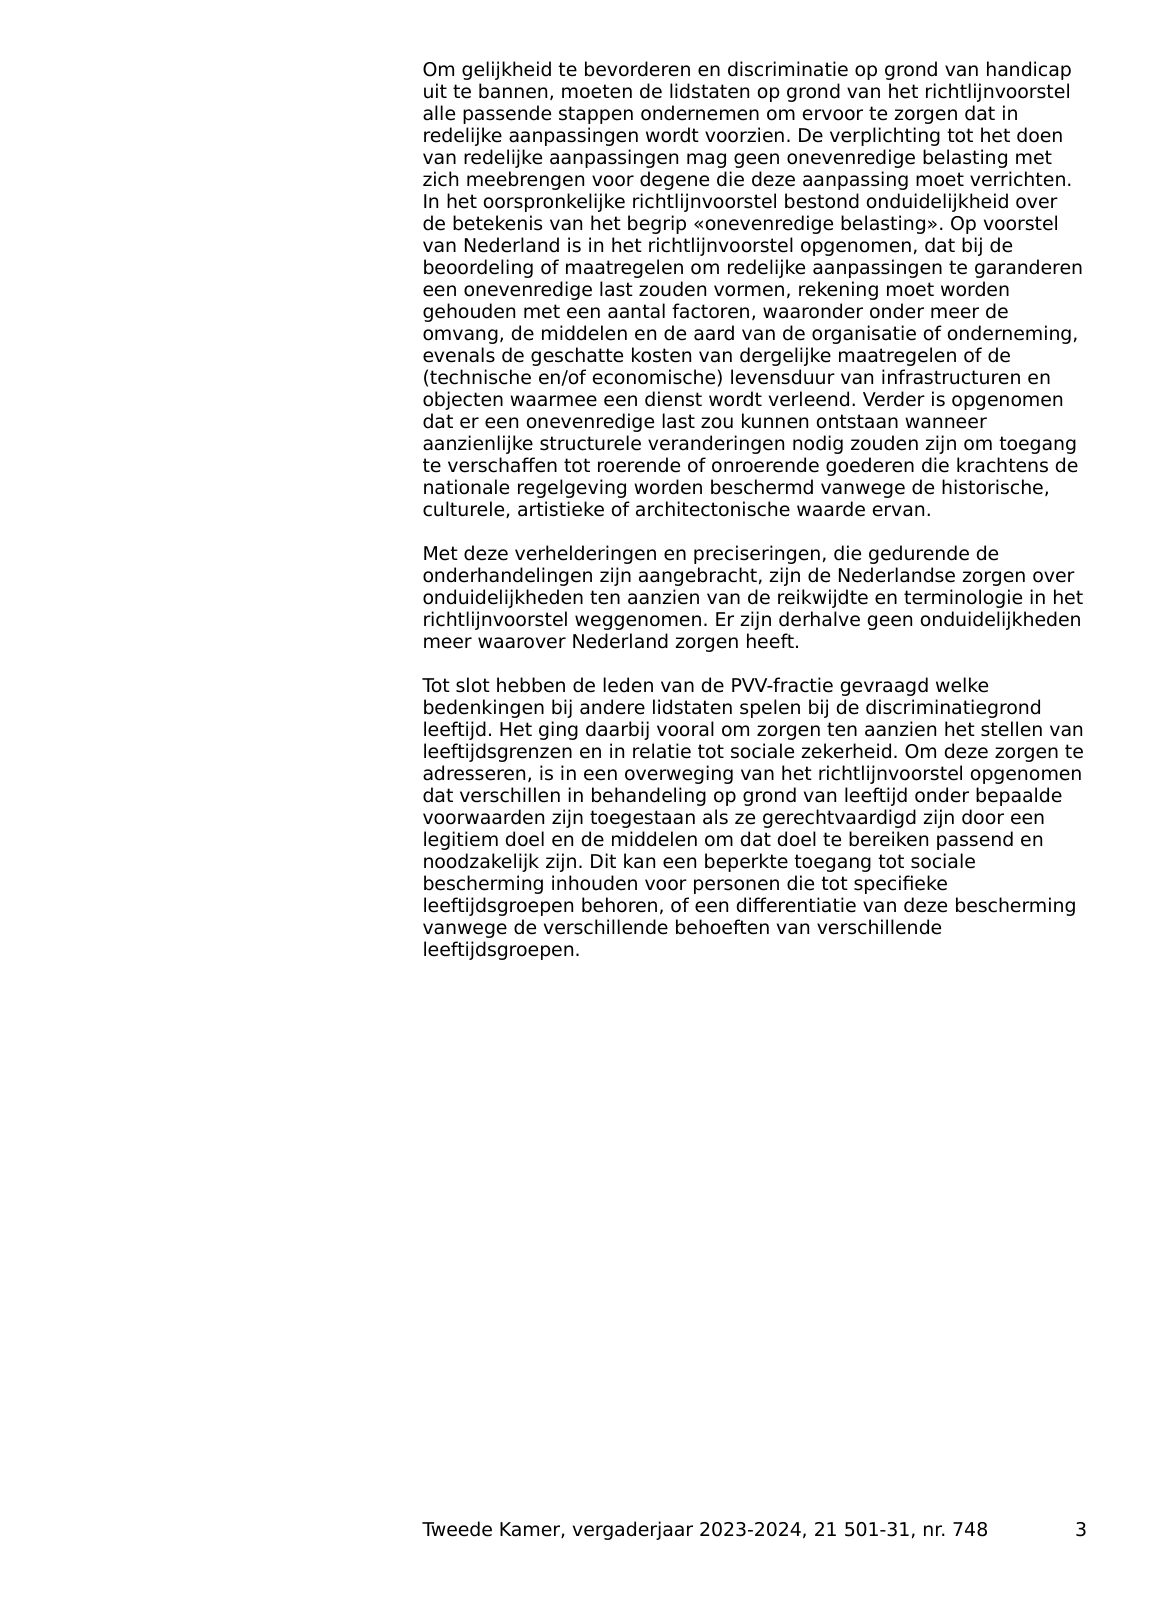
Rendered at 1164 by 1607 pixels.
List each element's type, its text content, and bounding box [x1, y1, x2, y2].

text Tot slot hebben de leden van de PVV-fractie gevraagd welke bedenkingen bij andere lidstaten spelen bij de discriminatiegrond leeftijd. Het ging daarbij vooral om zorgen ten aanzien het stellen van leeftijdsgrenzen en in relatie tot sociale zekerheid. Om deze zorgen te adresseren, is in een overweging van het richtlijnvoorstel opgenomen dat verschillen in behandeling op grond van leeftijd onder bepaalde voorwaarden zijn toegestaan als ze gerechtvaardigd zijn door een legitiem doel en de middelen om dat doel te bereiken passend en noodzakelijk zijn. Dit kan een beperkte toegang tot sociale bescherming inhouden voor personen die tot specifieke leeftijdsgroepen behoren, of een differentiatie van deze bescherming vanwege de verschillende behoeften van verschillende leeftijdsgroepen. [422, 675, 1087, 961]
text Om gelijkheid te bevorderen en discriminatie op grond van handicap uit te bannen, moeten de lidstaten op grond van het richtlijnvoorstel alle passende stappen ondernemen om ervoor te zorgen dat in redelijke aanpassingen wordt voorzien. De verplichting tot het doen van redelijke aanpassingen mag geen onevenredige belasting met zich meebrengen voor degene die deze aanpassing moet verrichten. In het oorspronkelijke richtlijnvoorstel bestond onduidelijkheid over de betekenis van het begrip «onevenredige belasting». Op voorstel van Nederland is in het richtlijnvoorstel opgenomen, dat bij de beoordeling of maatregelen om redelijke aanpassingen te garanderen een onevenredige last zouden vormen, rekening moet worden gehouden met een aantal factoren, waaronder onder meer de omvang, de middelen en de aard van de organisatie of onderneming, evenals de geschatte kosten van dergelijke maatregelen of de (technische en/of economische) levensduur van infrastructuren en objecten waarmee een dienst wordt verleend. Verder is opgenomen dat er een onevenredige last zou kunnen ontstaan wanneer aanzienlijke structurele veranderingen nodig zouden zijn om toegang te verschaffen tot roerende of onroerende goederen die krachtens de nationale regelgeving worden beschermd vanwege de historische, culturele, artistieke of architectonische waarde ervan. [422, 59, 1087, 521]
text Met deze verhelderingen en preciseringen, die gedurende de onderhandelingen zijn aangebracht, zijn de Nederlandse zorgen over onduidelijkheden ten aanzien van de reikwijdte en terminologie in het richtlijnvoorstel weggenomen. Er zijn derhalve geen onduidelijkheden meer waarover Nederland zorgen heeft. [422, 543, 1087, 653]
